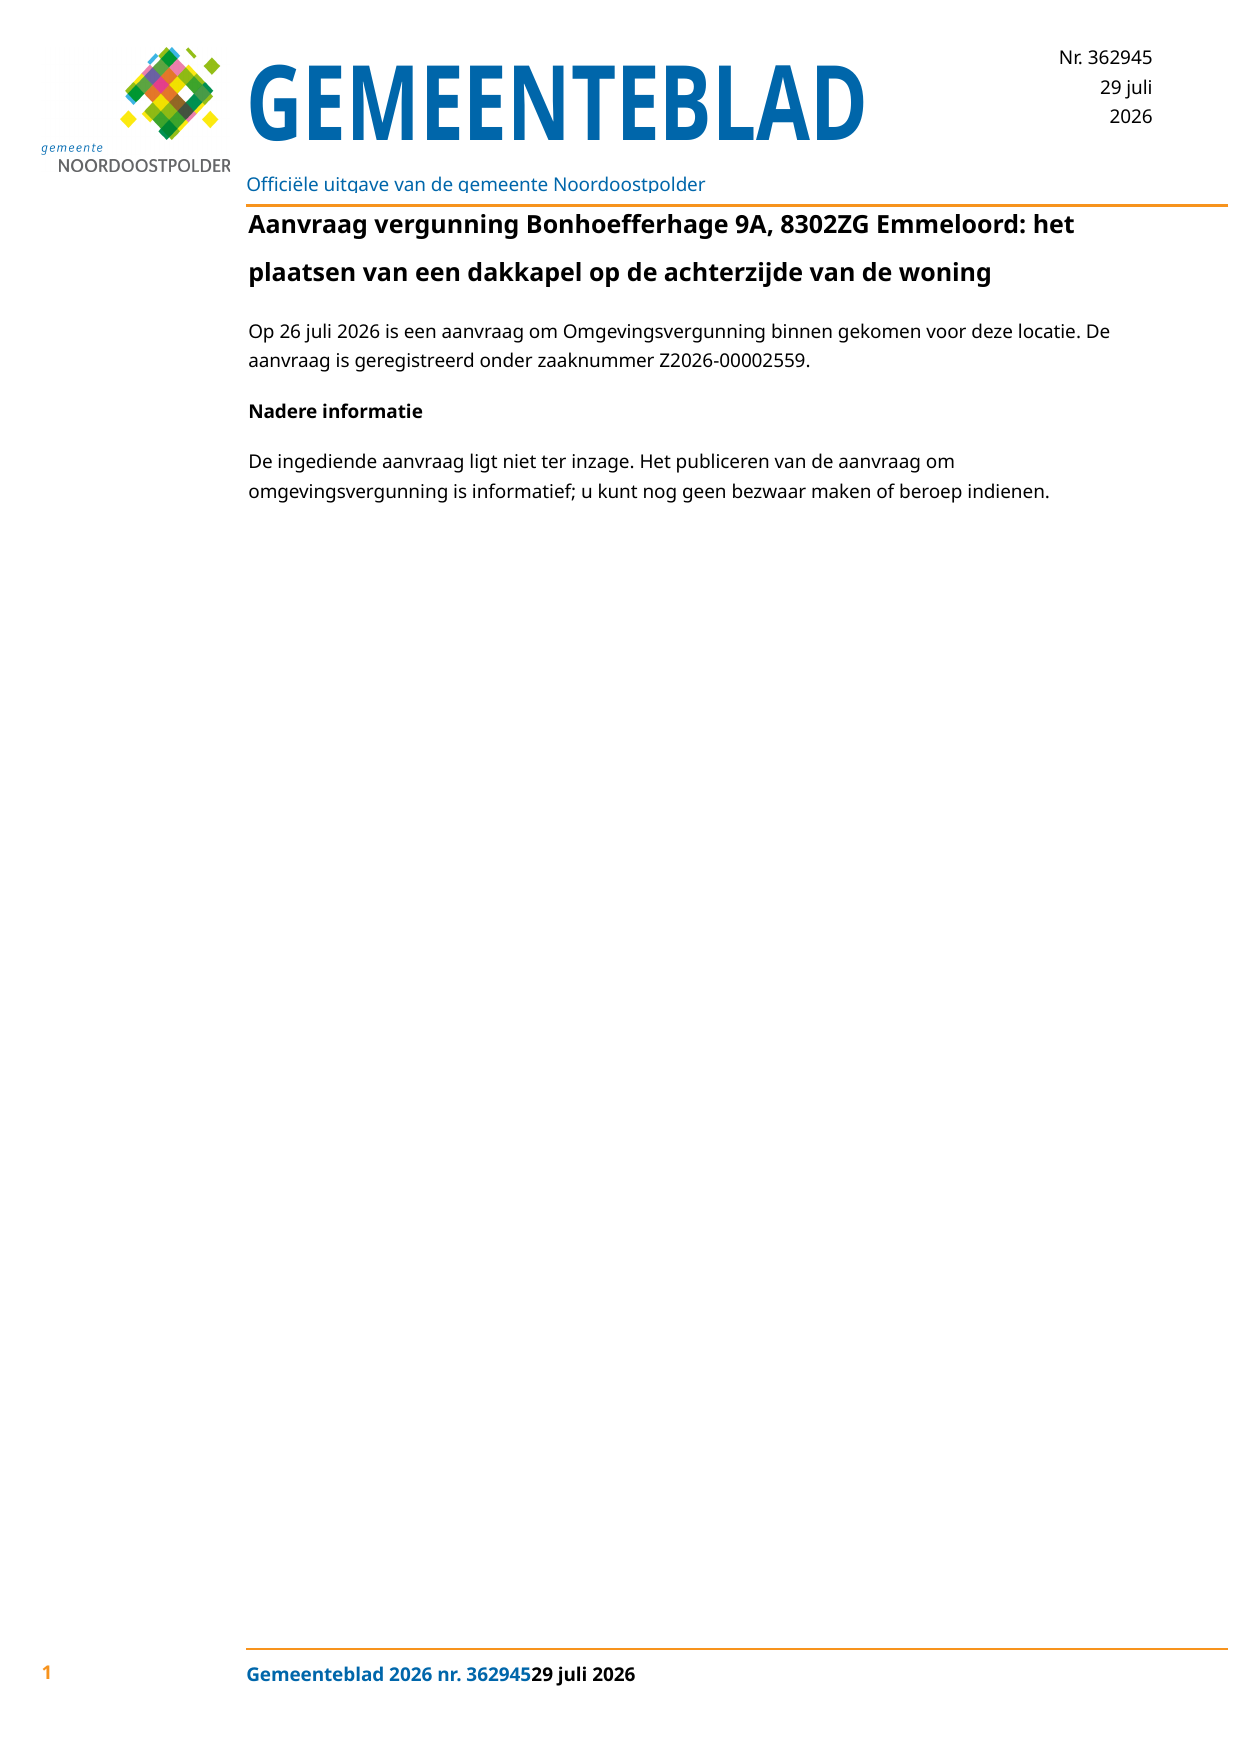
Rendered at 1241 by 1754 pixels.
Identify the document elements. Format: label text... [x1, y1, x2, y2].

text De ingediende aanvraag ligt niet ter inzage. Het publiceren van de aanvraag om omgevingsvergunning is informatief; u kunt nog geen bezwaar maken of beroep indienen. [248, 448, 1152, 504]
text Op 26 juli 2026 is een aanvraag om Omgevingsvergunning binnen gekomen voor deze locatie. De aanvraag is geregistreerd onder zaaknummer Z2026-00002559. [248, 318, 1152, 373]
text Aanvraag vergunning Bonhoefferhage 9A, 8302ZG Emmeloord: het plaatsen van een dakkapel op de achterzijde van de woning [248, 207, 1152, 288]
text Nadere informatie [248, 398, 1152, 424]
picture [41, 47, 231, 172]
